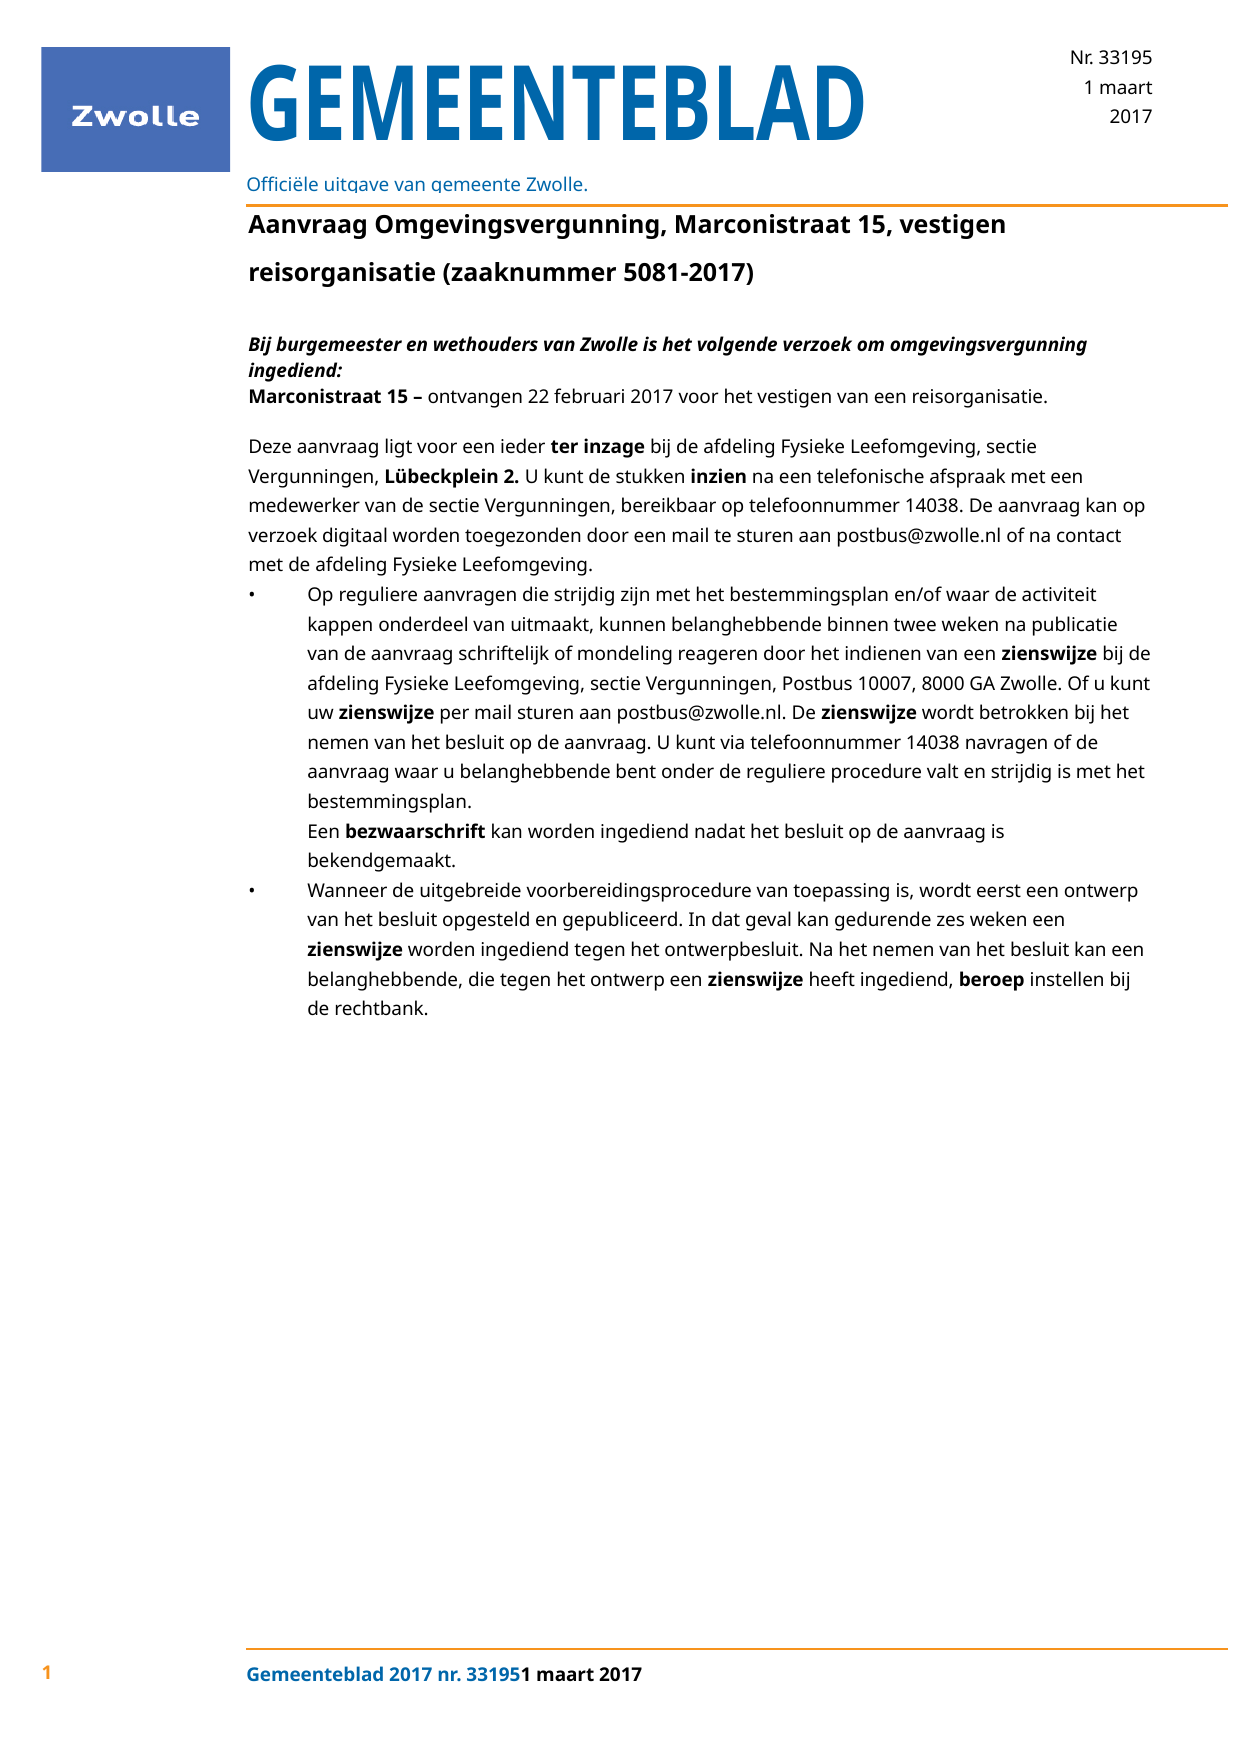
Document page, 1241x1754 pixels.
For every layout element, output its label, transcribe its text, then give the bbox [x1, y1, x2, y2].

text Deze aanvraag ligt voor een ieder ter inzage bij de afdeling Fysieke Leefomgeving, sectie Vergunningen, Lübeckplein 2. U kunt de stukken inzien na een telefonische afspraak met een medewerker van de sectie Vergunningen, bereikbaar op telefoonnummer 14038. De aanvraag kan op verzoek digitaal worden toegezonden door een mail te sturen aan postbus@zwolle.nl of na contact met de afdeling Fysieke Leefomgeving. [248, 433, 1152, 577]
text Aanvraag Omgevingsvergunning, Marconistraat 15, vestigen reisorganisatie (zaaknummer 5081-2017) [248, 207, 1152, 288]
list Wanneer de uitgebreide voorbereidingsprocedure van toepassing is, wordt eerst een ontwerp van het besluit opgesteld en gepubliceerd. In dat geval kan gedurende zes weken een zienswijze worden ingediend tegen het ontwerpbesluit. Na het nemen van het besluit kan een belanghebbende, die tegen het ontwerp een zienswijze heeft ingediend, beroep instellen bij de rechtbank. [248, 877, 1152, 1021]
list Op reguliere aanvragen die strijdig zijn met het bestemmingsplan en/of waar de activiteit kappen onderdeel van uitmaakt, kunnen belanghebbende binnen twee weken na publicatie van de aanvraag schriftelijk of mondeling reageren door het indienen van een zienswijze bij de afdeling Fysieke Leefomgeving, sectie Vergunningen, Postbus 10007, 8000 GA Zwolle. Of u kunt uw zienswijze per mail sturen aan postbus@zwolle.nl. De zienswijze wordt betrokken bij het nemen van het besluit op de aanvraag. U kunt via telefoonnummer 14038 navragen of de aanvraag waar u belanghebbende bent onder de reguliere procedure valt en strijdig is met het bestemmingsplan. [248, 581, 1152, 814]
picture [41, 47, 231, 172]
text Bij burgemeester en wethouders van Zwolle is het volgende verzoek om omgevingsvergunning ingediend: [248, 331, 1152, 383]
text Marconistraat 15 – ontvangen 22 februari 2017 voor het vestigen van een reisorganisatie. [248, 383, 1152, 409]
list Een bezwaarschrift kan worden ingediend nadat het besluit op de aanvraag is bekendgemaakt. [248, 818, 1152, 873]
